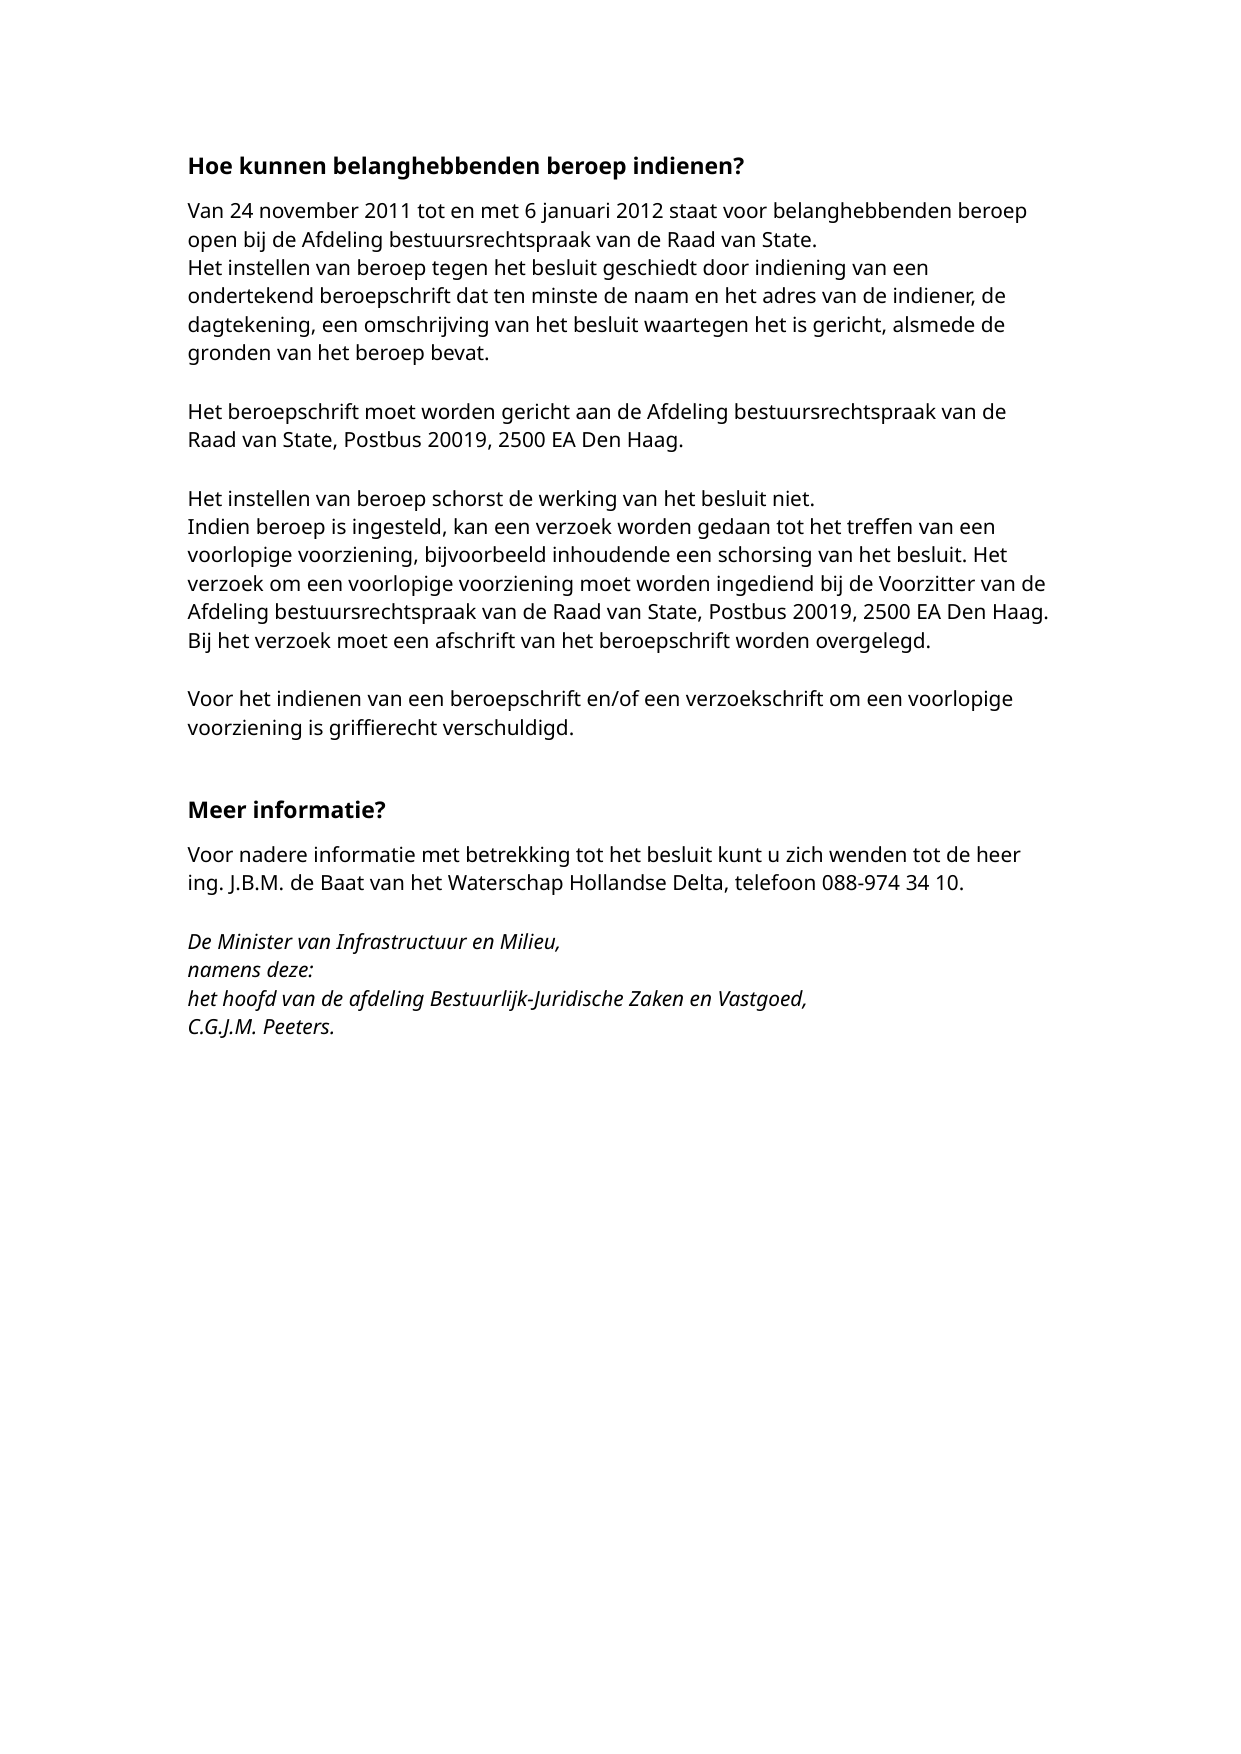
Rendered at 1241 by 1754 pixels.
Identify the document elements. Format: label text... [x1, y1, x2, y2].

text namens deze: [187, 955, 1053, 984]
subtitle Meer informatie? [187, 794, 1053, 825]
text Bij het verzoek moet een afschrift van het beroepschrift worden overgelegd. [187, 626, 1053, 654]
text De Minister van Infrastructuur en Milieu, [187, 927, 1053, 955]
text Het instellen van beroep tegen het besluit geschiedt door indiening van een ondertekend beroepschrift dat ten minste de naam en het adres van de indiener, de dagtekening, een omschrijving van het besluit waartegen het is gericht, alsmede de gronden van het beroep bevat. [187, 253, 1053, 367]
text Het instellen van beroep schorst de werking van het besluit niet. [187, 484, 1053, 512]
text Voor het indienen van een beroepschrift en/of een verzoekschrift om een voorlopige voorziening is griffierecht verschuldigd. [187, 684, 1053, 741]
text Van 24 november 2011 tot en met 6 januari 2012 staat voor belanghebbenden beroep open bij de Afdeling bestuursrechtspraak van de Raad van State. [187, 196, 1053, 253]
text Het beroepschrift moet worden gericht aan de Afdeling bestuursrechtspraak van de Raad van State, Postbus 20019, 2500 EA Den Haag. [187, 397, 1053, 454]
text C.G.J.M. Peeters. [187, 1012, 1053, 1041]
subtitle Hoe kunnen belanghebbenden beroep indienen? [187, 150, 1053, 181]
text het hoofd van de afdeling Bestuurlijk-Juridische Zaken en Vastgoed, [187, 984, 1053, 1012]
text Indien beroep is ingesteld, kan een verzoek worden gedaan tot het treffen van een voorlopige voorziening, bijvoorbeeld inhoudende een schorsing van het besluit. Het verzoek om een voorlopige voorziening moet worden ingediend bij de Voorzitter van de Afdeling bestuursrechtspraak van de Raad van State, Postbus 20019, 2500 EA Den Haag. [187, 512, 1053, 626]
text Voor nadere informatie met betrekking tot het besluit kunt u zich wenden tot de heer ing. J.B.M. de Baat van het Waterschap Hollandse Delta, telefoon 088-974 34 10. [187, 840, 1053, 897]
